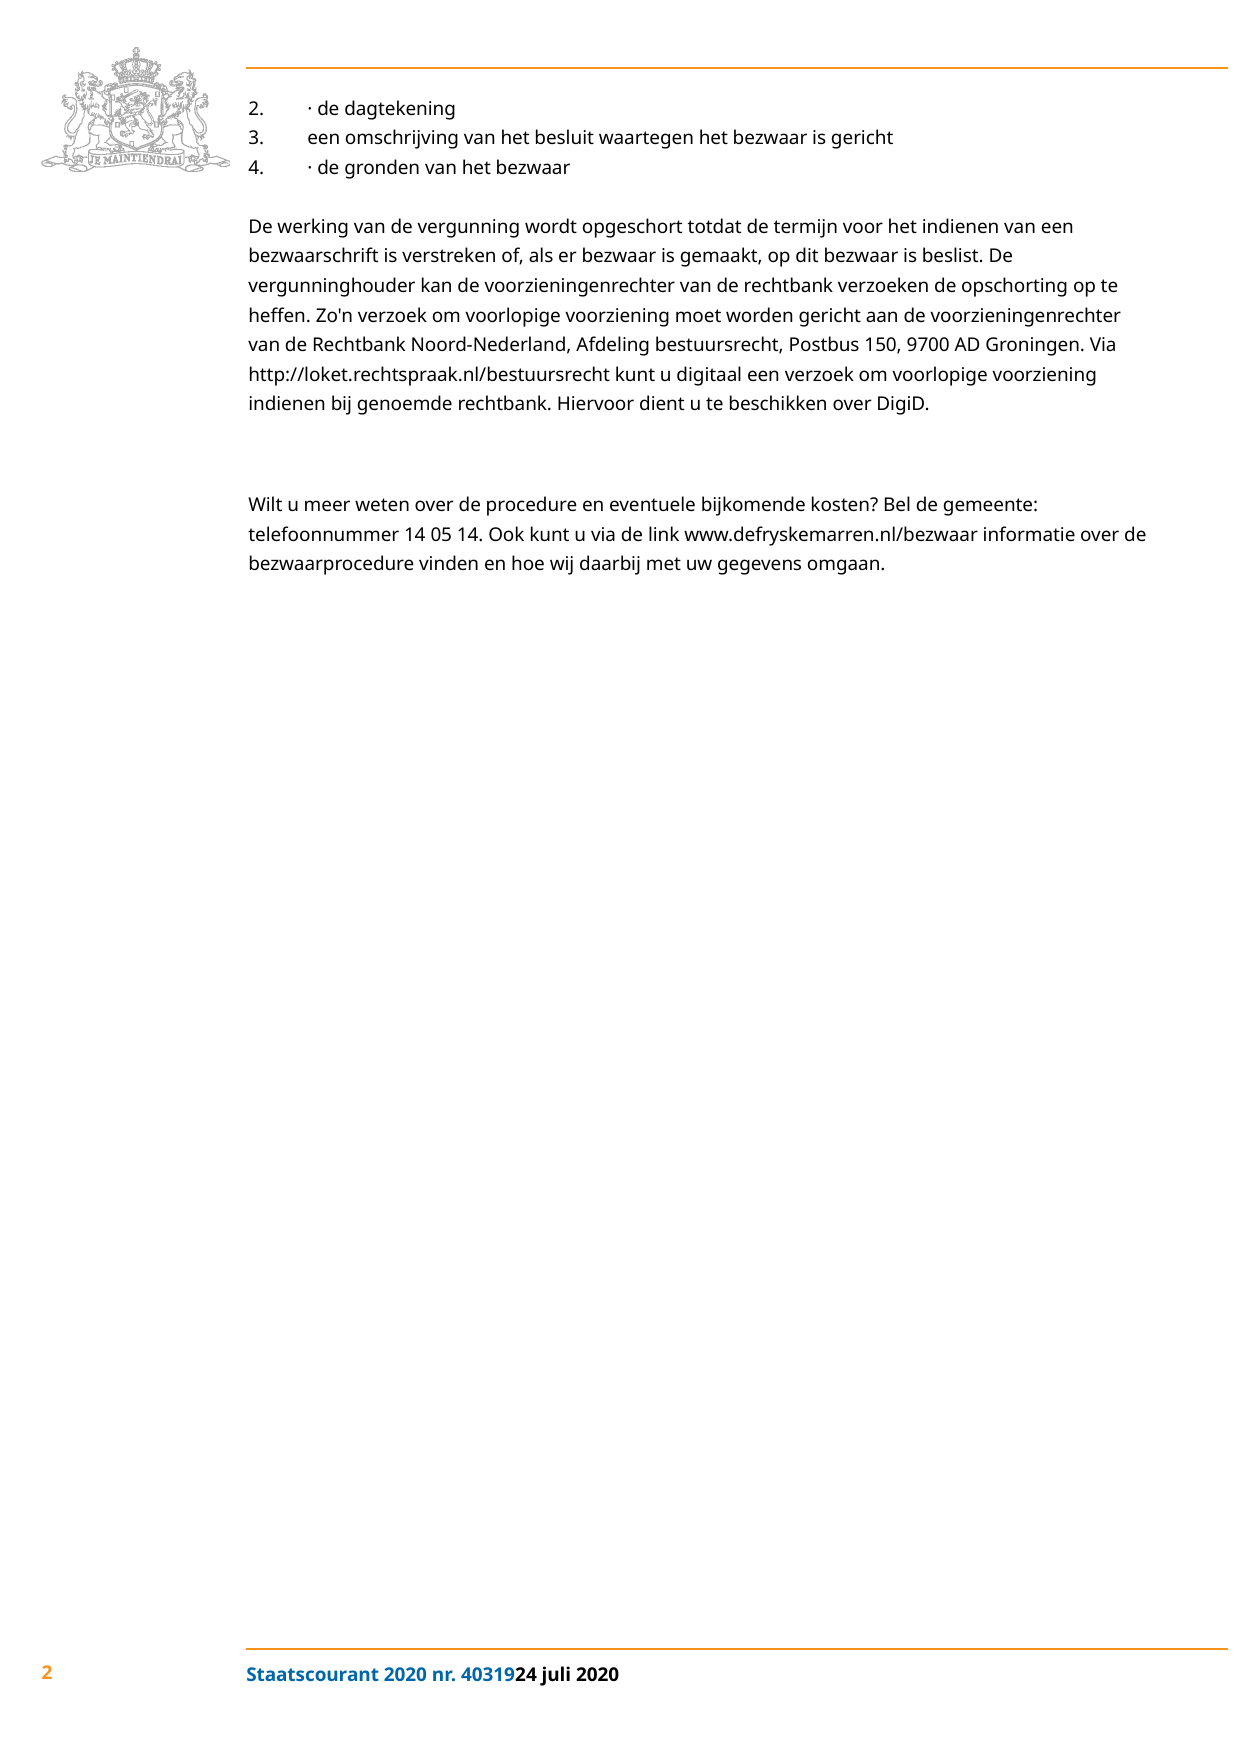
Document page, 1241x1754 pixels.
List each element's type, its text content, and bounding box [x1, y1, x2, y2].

list · de dagtekening [248, 95, 1152, 121]
picture [41, 47, 231, 172]
text Wilt u meer weten over de procedure en eventuele bijkomende kosten? Bel de gemeente: telefoonnummer 14 05 14. Ook kunt u via de link www.defryskemarren.nl/bezwaar informatie over de bezwaarprocedure vinden en hoe wij daarbij met uw gegevens omgaan. [248, 491, 1152, 576]
text De werking van de vergunning wordt opgeschort totdat de termijn voor het indienen van een bezwaarschrift is verstreken of, als er bezwaar is gemaakt, op dit bezwaar is beslist. De vergunninghouder kan de voorzieningenrechter van de rechtbank verzoeken de opschorting op te heffen. Zo'n verzoek om voorlopige voorziening moet worden gericht aan de voorzieningenrechter van de Rechtbank Noord-Nederland, Afdeling bestuursrecht, Postbus 150, 9700 AD Groningen. Via http://loket.rechtspraak.nl/bestuursrecht kunt u digitaal een verzoek om voorlopige voorziening indienen bij genoemde rechtbank. Hiervoor dient u te beschikken over DigiD. [248, 213, 1152, 416]
list · de gronden van het bezwaar [248, 154, 1152, 180]
list een omschrijving van het besluit waartegen het bezwaar is gericht [248, 124, 1152, 150]
